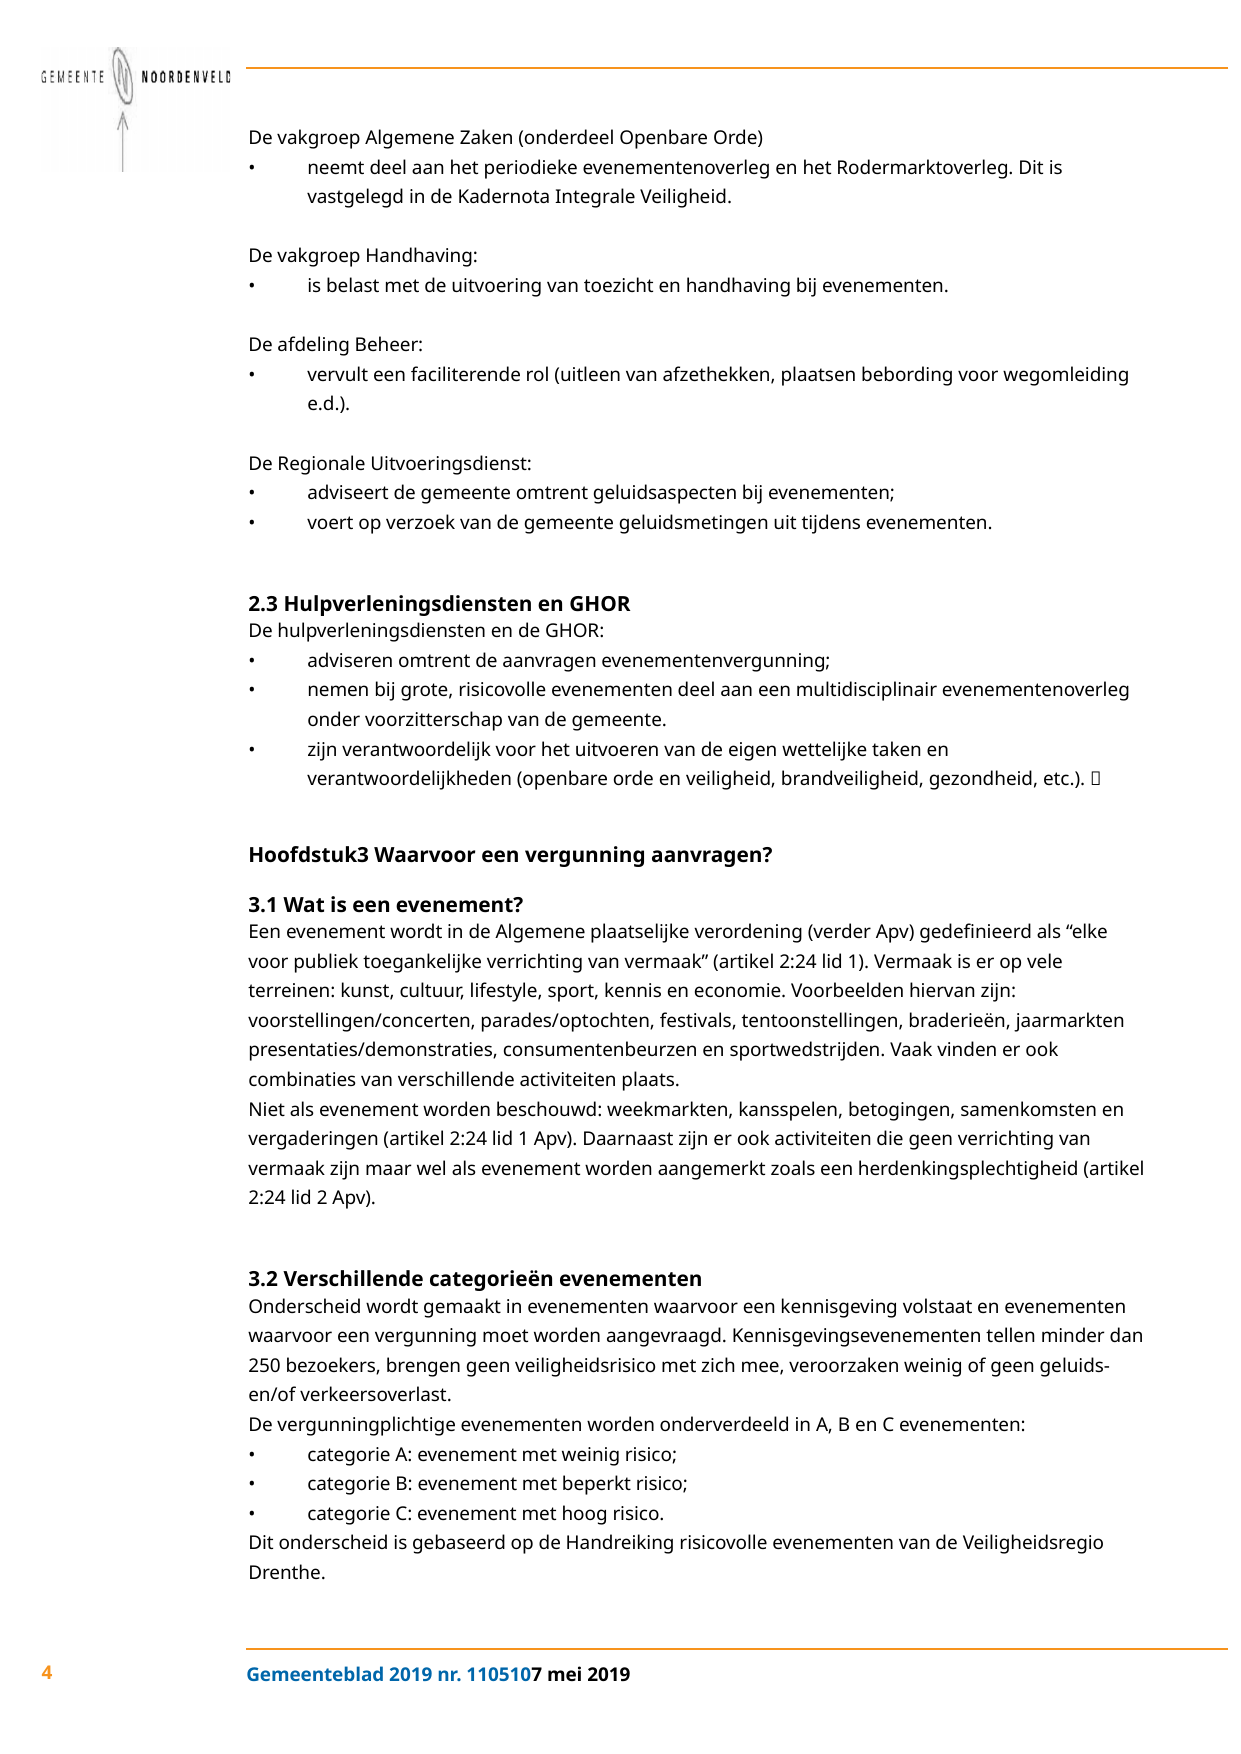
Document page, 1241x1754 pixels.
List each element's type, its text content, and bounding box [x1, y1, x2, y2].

text De vakgroep Algemene Zaken (onderdeel Openbare Orde) [248, 124, 1152, 150]
list is belast met de uitvoering van toezicht en handhaving bij evenementen. [248, 272, 1152, 298]
list vervult een faciliterende rol (uitleen van afzethekken, plaatsen bebording voor wegomleiding e.d.). [248, 361, 1152, 416]
list zijn verantwoordelijk voor het uitvoeren van de eigen wettelijke taken en verantwoordelijkheden (openbare orde en veiligheid, brandveiligheid, gezondheid, etc.).  [248, 736, 1152, 791]
picture [41, 47, 231, 172]
text De Regionale Uitvoeringsdienst: [248, 450, 1152, 476]
text Niet als evenement worden beschouwd: weekmarkten, kansspelen, betogingen, samenkomsten en vergaderingen (artikel 2:24 lid 1 Apv). Daarnaast zijn er ook activiteiten die geen verrichting van vermaak zijn maar wel als evenement worden aangemerkt zoals een herdenkingsplechtigheid (artikel 2:24 lid 2 Apv). [248, 1096, 1152, 1210]
list voert op verzoek van de gemeente geluidsmetingen uit tijdens evenementen. [248, 509, 1152, 535]
text De vakgroep Handhaving: [248, 243, 1152, 268]
list adviseert de gemeente omtrent geluidsaspecten bij evenementen; [248, 479, 1152, 505]
list categorie A: evenement met weinig risico; [248, 1441, 1152, 1467]
list adviseren omtrent de aanvragen evenementenvergunning; [248, 647, 1152, 673]
text De hulpverleningsdiensten en de GHOR: [248, 617, 1152, 643]
text De afdeling Beheer: [248, 331, 1152, 357]
text Hoofdstuk3 Waarvoor een vergunning aanvragen? [248, 841, 1152, 869]
text Dit onderscheid is gebaseerd op de Handreiking risicovolle evenementen van de Veiligheidsregio Drenthe. [248, 1529, 1152, 1585]
text 3.1 Wat is een evenement? [248, 890, 1152, 918]
text Onderscheid wordt gemaakt in evenementen waarvoor een kennisgeving volstaat en evenementen waarvoor een vergunning moet worden aangevraagd. Kennisgevingsevenementen tellen minder dan 250 bezoekers, brengen geen veiligheidsrisico met zich mee, veroorzaken weinig of geen geluids- en/of verkeersoverlast. [248, 1293, 1152, 1407]
list neemt deel aan het periodieke evenementenoverleg en het Rodermarktoverleg. Dit is vastgelegd in de Kadernota Integrale Veiligheid. [248, 154, 1152, 209]
text Een evenement wordt in de Algemene plaatselijke verordening (verder Apv) gedefinieerd als “elke voor publiek toegankelijke verrichting van vermaak” (artikel 2:24 lid 1). Vermaak is er op vele terreinen: kunst, cultuur, lifestyle, sport, kennis en economie. Voorbeelden hiervan zijn: voorstellingen/concerten, parades/optochten, festivals, tentoonstellingen, braderieën, jaarmarkten presentaties/demonstraties, consumentenbeurzen en sportwedstrijden. Vaak vinden er ook combinaties van verschillende activiteiten plaats. [248, 918, 1152, 1092]
text 3.2 Verschillende categorieën evenementen [248, 1264, 1152, 1293]
list nemen bij grote, risicovolle evenementen deel aan een multidisciplinair evenementenoverleg onder voorzitterschap van de gemeente. [248, 677, 1152, 732]
text 2.3 Hulpverleningsdiensten en GHOR [248, 589, 1152, 617]
list categorie C: evenement met hoog risico. [248, 1500, 1152, 1526]
text De vergunningplichtige evenementen worden onderverdeeld in A, B en C evenementen: [248, 1411, 1152, 1437]
list categorie B: evenement met beperkt risico; [248, 1470, 1152, 1496]
